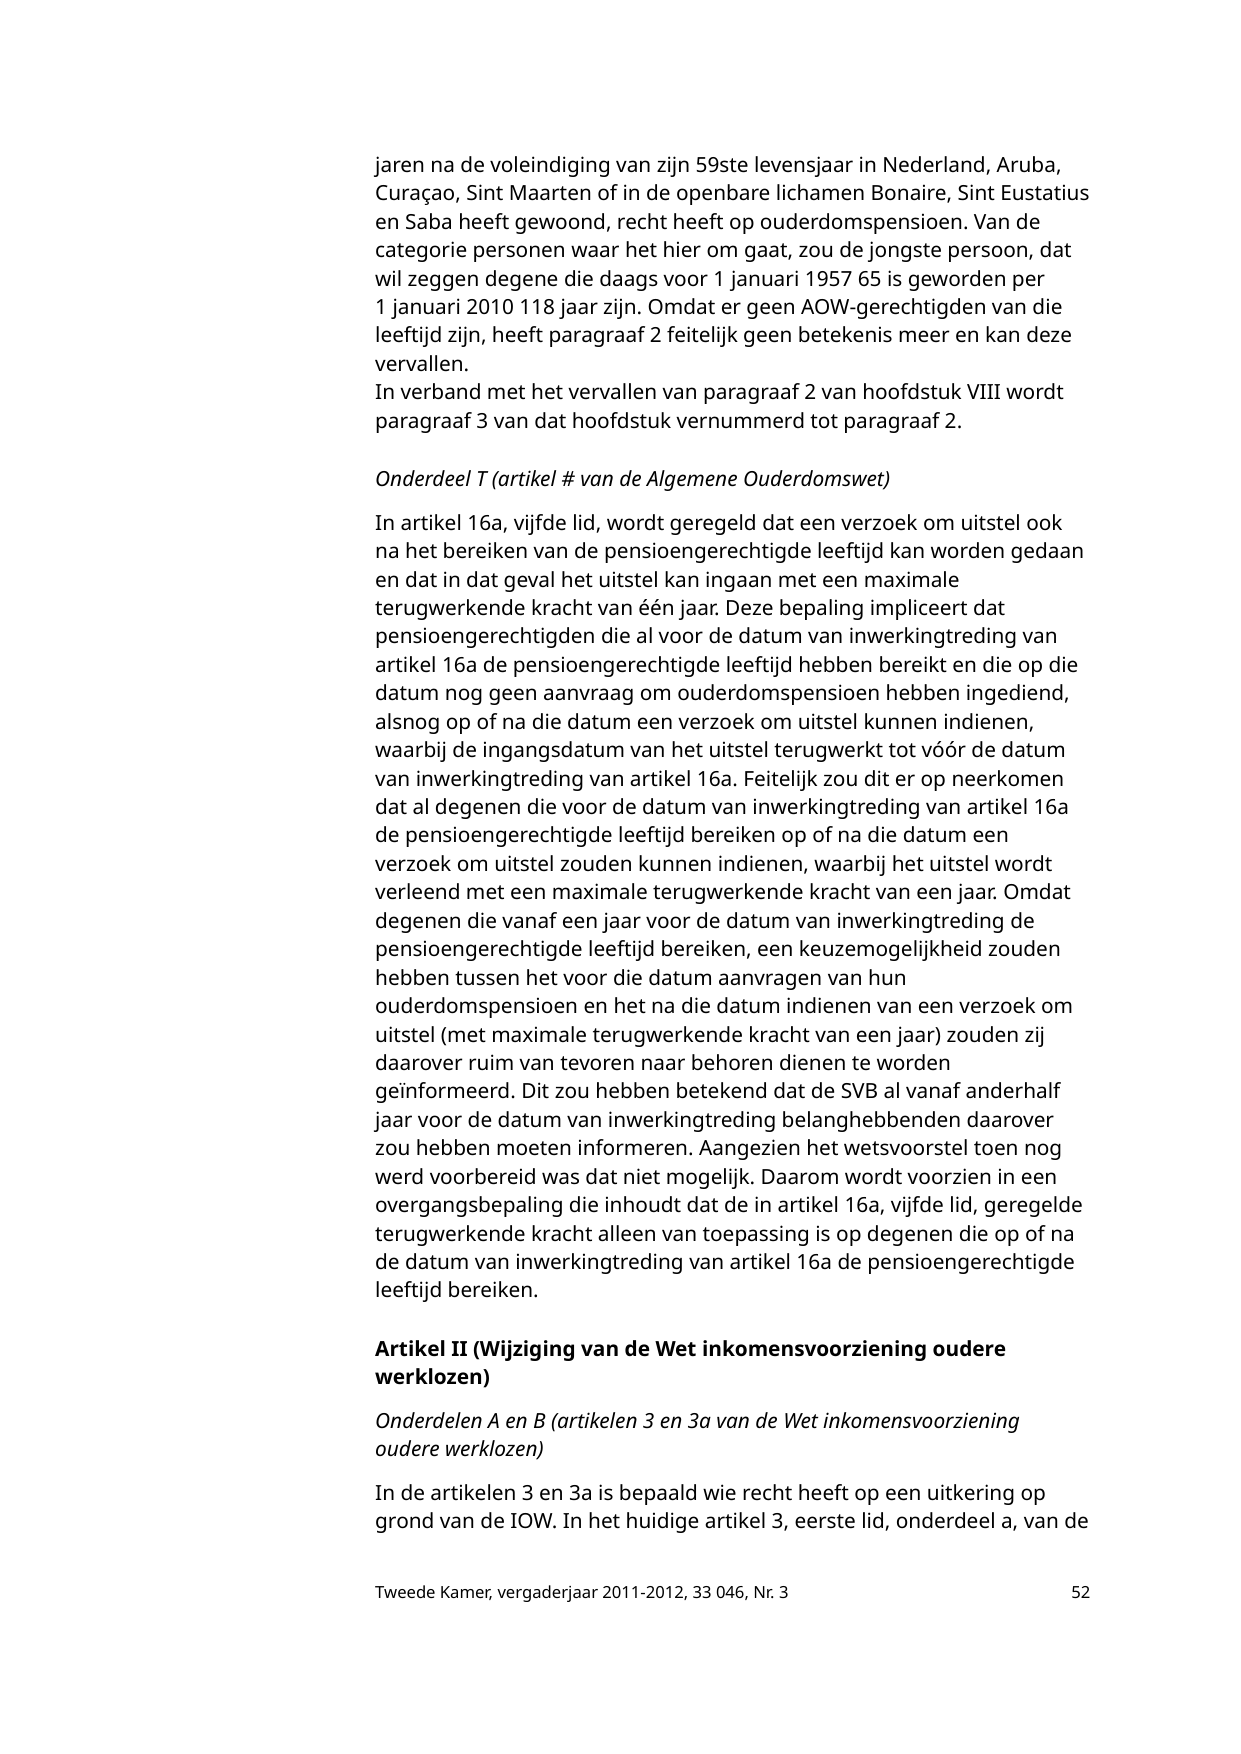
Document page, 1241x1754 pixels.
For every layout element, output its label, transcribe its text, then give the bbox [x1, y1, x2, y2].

text Artikel II (Wijziging van de Wet inkomensvoorziening oudere werklozen) [375, 1334, 1090, 1391]
text In artikel 16a, vijfde lid, wordt geregeld dat een verzoek om uitstel ook na het bereiken van de pensioengerechtigde leeftijd kan worden gedaan en dat in dat geval het uitstel kan ingaan met een maximale terugwerkende kracht van één jaar. Deze bepaling impliceert dat pensioengerechtigden die al voor de datum van inwerkingtreding van artikel 16a de pensioengerechtigde leeftijd hebben bereikt en die op die datum nog geen aanvraag om ouderdomspensioen hebben ingediend, alsnog op of na die datum een verzoek om uitstel kunnen indienen, waarbij de ingangsdatum van het uitstel terugwerkt tot vóór de datum van inwerkingtreding van artikel 16a. Feitelijk zou dit er op neerkomen dat al degenen die voor de datum van inwerkingtreding van artikel 16a de pensioengerechtigde leeftijd bereiken op of na die datum een verzoek om uitstel zouden kunnen indienen, waarbij het uitstel wordt verleend met een maximale terugwerkende kracht van een jaar. Omdat degenen die vanaf een jaar voor de datum van inwerkingtreding de pensioengerechtigde leeftijd bereiken, een keuzemogelijkheid zouden hebben tussen het voor die datum aanvragen van hun ouderdomspensioen en het na die datum indienen van een verzoek om uitstel (met maximale terugwerkende kracht van een jaar) zouden zij daarover ruim van tevoren naar behoren dienen te worden geïnformeerd. Dit zou hebben betekend dat de SVB al vanaf anderhalf jaar voor de datum van inwerkingtreding belanghebbenden daarover zou hebben moeten informeren. Aangezien het wetsvoorstel toen nog werd voorbereid was dat niet mogelijk. Daarom wordt voorzien in een overgangsbepaling die inhoudt dat de in artikel 16a, vijfde lid, geregelde terugwerkende kracht alleen van toepassing is op degenen die op of na de datum van inwerkingtreding van artikel 16a de pensioengerechtigde leeftijd bereiken. [375, 508, 1090, 1304]
text In verband met het vervallen van paragraaf 2 van hoofdstuk VIII wordt paragraaf 3 van dat hoofdstuk vernummerd tot paragraaf 2. [375, 377, 1090, 434]
text jaren na de voleindiging van zijn 59ste levensjaar in Nederland, Aruba, Curaçao, Sint Maarten of in de openbare lichamen Bonaire, Sint Eustatius en Saba heeft gewoond, recht heeft op ouderdomspensioen. Van de categorie personen waar het hier om gaat, zou de jongste persoon, dat wil zeggen degene die daags voor 1 januari 1957 65 is geworden per 1 januari 2010 118 jaar zijn. Omdat er geen AOW-gerechtigden van die leeftijd zijn, heeft paragraaf 2 feitelijk geen betekenis meer en kan deze vervallen. [375, 150, 1090, 377]
text Onderdeel T (artikel # van de Algemene Ouderdomswet) [375, 464, 1090, 493]
text In de artikelen 3 en 3a is bepaald wie recht heeft op een uitkering op grond van de IOW. In het huidige artikel 3, eerste lid, onderdeel a, van de [375, 1478, 1090, 1535]
text Onderdelen A en B (artikelen 3 en 3a van de Wet inkomensvoorziening oudere werklozen) [375, 1406, 1090, 1463]
